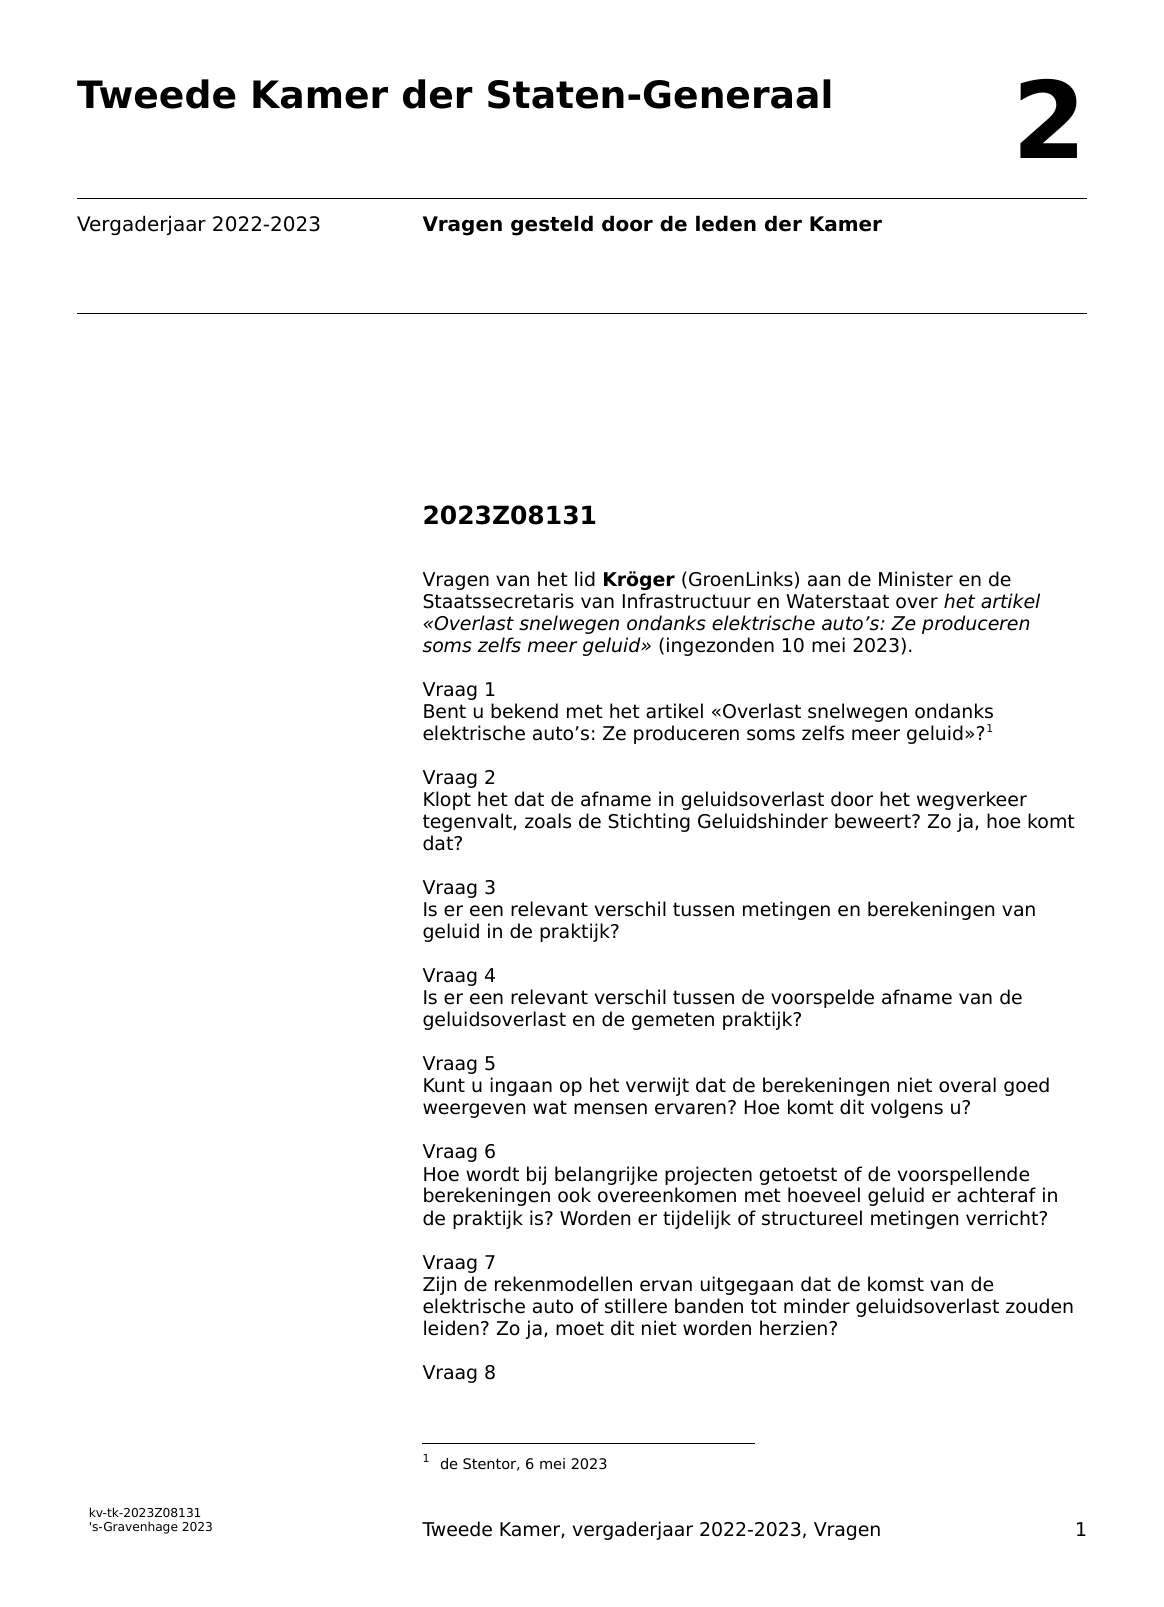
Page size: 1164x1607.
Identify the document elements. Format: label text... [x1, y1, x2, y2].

text Vraag 5 [422, 1053, 1087, 1075]
text 2023Z08131 [422, 501, 1087, 531]
text Vraag 4 [422, 965, 1087, 987]
text Is er een relevant verschil tussen de voorspelde afname van de geluidsoverlast en de gemeten praktijk? [422, 987, 1087, 1031]
table_header Tweede Kamer der Staten-Generaal [77, 59, 886, 198]
text 's-Gravenhage 2023 [88, 1520, 323, 1534]
text Vraag 3 [422, 877, 1087, 899]
text Vraag 8 [422, 1362, 1087, 1384]
text Zijn de rekenmodellen ervan uitgegaan dat de komst van de elektrische auto of stillere banden tot minder geluidsoverlast zouden leiden? Zo ja, moet dit niet worden herzien? [422, 1273, 1087, 1339]
text Hoe wordt bij belangrijke projecten getoetst of de voorspellende berekeningen ook overeenkomen met hoeveel geluid er achteraf in de praktijk is? Worden er tijdelijk of structureel metingen verricht? [422, 1163, 1087, 1229]
text Bent u bekend met het artikel «Overlast snelwegen ondanks elektrische auto’s: Ze produceren soms zelfs meer geluid»? [422, 701, 1087, 745]
text Vraag 7 [422, 1252, 1087, 1273]
text Vraag 6 [422, 1141, 1087, 1163]
text Kunt u ingaan op het verwijt dat de berekeningen niet overal goed weergeven wat mensen ervaren? Hoe komt dit volgens u? [422, 1075, 1087, 1119]
text Klopt het dat de afname in geluidsoverlast door het wegverkeer tegenvalt, zoals de Stichting Geluidshinder beweert? Zo ja, hoe komt dat? [422, 789, 1087, 855]
text kv-tk-2023Z08131 [88, 1506, 323, 1520]
text Vraag 1 [422, 679, 1087, 701]
text Vraag 2 [422, 767, 1087, 789]
table_cell Vergaderjaar 2022-2023 [77, 199, 422, 313]
text de Stentor, 6 mei 2023 [422, 1452, 1087, 1474]
text Is er een relevant verschil tussen metingen en berekeningen van geluid in de praktijk? [422, 899, 1087, 943]
table_header 2 [886, 59, 1087, 198]
table_cell Vragen gesteld door de leden der Kamer [422, 199, 1087, 313]
text Vragen van het lid Kröger (GroenLinks) aan de Minister en de Staatssecretaris van Infrastructuur en Waterstaat over het artikel «Overlast snelwegen ondanks elektrische auto’s: Ze produceren soms zelfs meer geluid» (ingezonden 10 mei 2023). [422, 569, 1087, 657]
